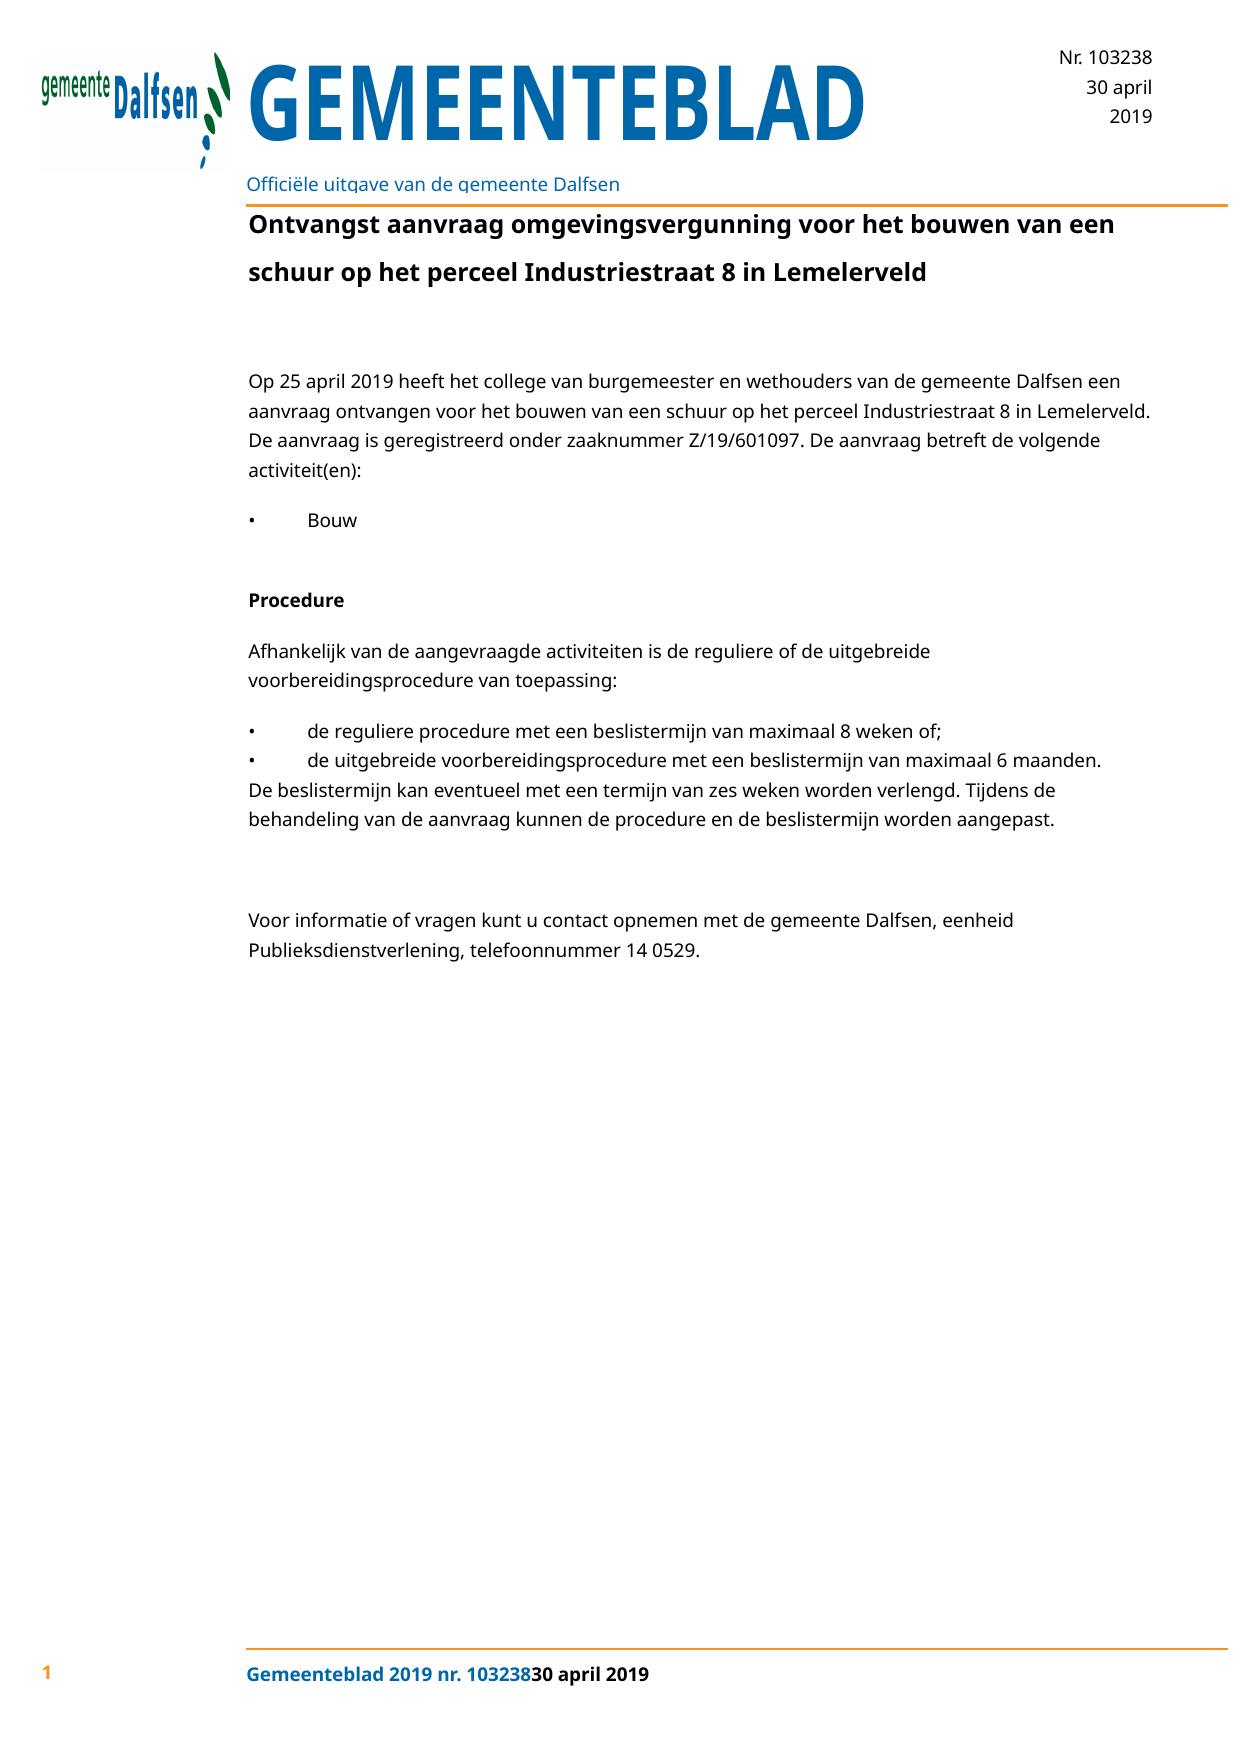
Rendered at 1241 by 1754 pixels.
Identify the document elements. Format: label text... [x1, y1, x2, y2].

text Afhankelijk van de aangevraagde activiteiten is de reguliere of de uitgebreide voorbereidingsprocedure van toepassing: [248, 638, 1152, 693]
list Bouw [248, 507, 1152, 533]
text De beslistermijn kan eventueel met een termijn van zes weken worden verlengd. Tijdens de behandeling van de aanvraag kunnen de procedure en de beslistermijn worden aangepast. [248, 777, 1152, 832]
text Op 25 april 2019 heeft het college van burgemeester en wethouders van de gemeente Dalfsen een aanvraag ontvangen voor het bouwen van een schuur op het perceel Industriestraat 8 in Lemelerveld. De aanvraag is geregistreerd onder zaaknummer Z/19/601097. De aanvraag betreft de volgende activiteit(en): [248, 368, 1152, 483]
text Voor informatie of vragen kunt u contact opnemen met de gemeente Dalfsen, eenheid Publieksdienstverlening, telefoonnummer 14 0529. [248, 907, 1152, 963]
list de uitgebreide voorbereidingsprocedure met een beslistermijn van maximaal 6 maanden. [248, 747, 1152, 773]
text Procedure [248, 587, 1152, 613]
list de reguliere procedure met een beslistermijn van maximaal 8 weken of; [248, 718, 1152, 744]
text Ontvangst aanvraag omgevingsvergunning voor het bouwen van een schuur op het perceel Industriestraat 8 in Lemelerveld [248, 207, 1152, 288]
picture [41, 47, 231, 172]
